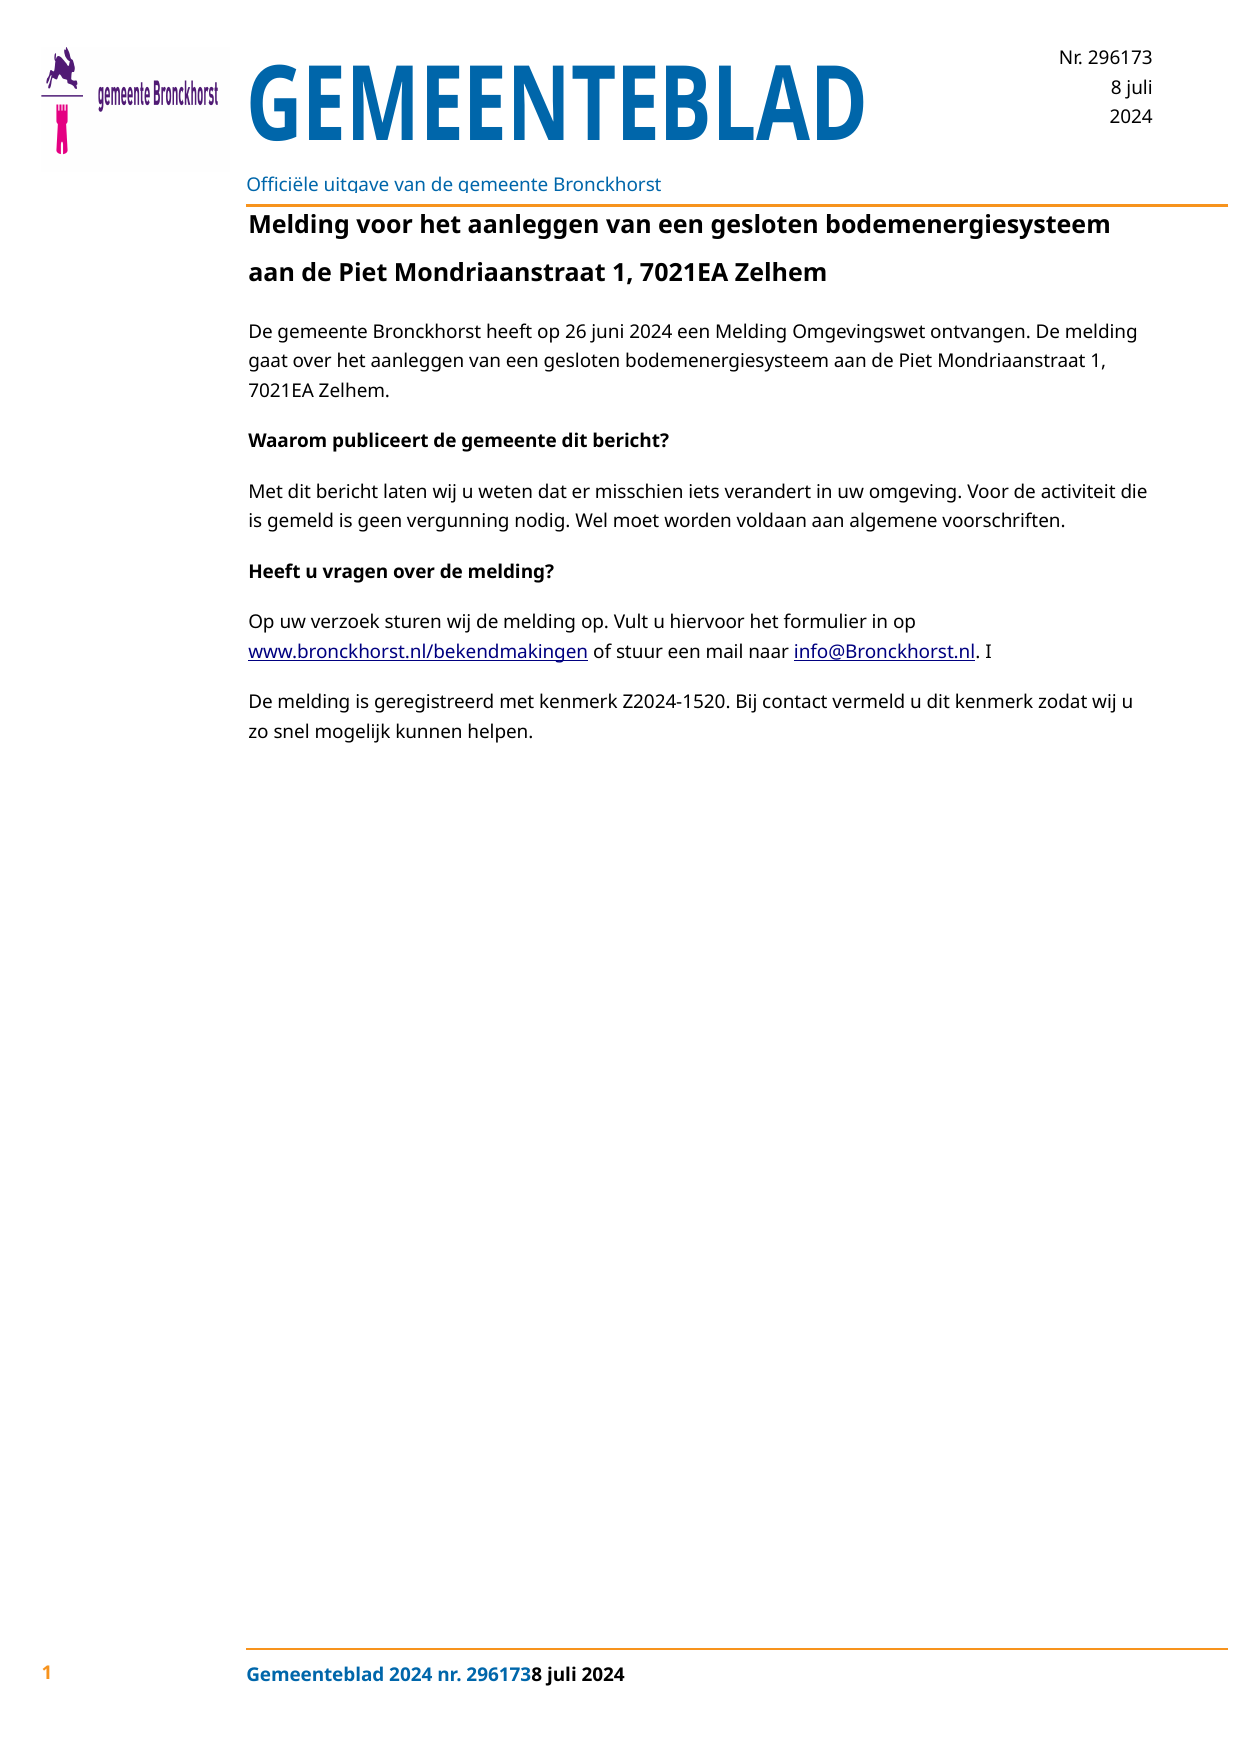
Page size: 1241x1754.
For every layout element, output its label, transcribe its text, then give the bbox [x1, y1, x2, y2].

text Met dit bericht laten wij u weten dat er misschien iets verandert in uw omgeving. Voor de activiteit die is gemeld is geen vergunning nodig. Wel moet worden voldaan aan algemene voorschriften. [248, 478, 1152, 533]
text De gemeente Bronckhorst heeft op 26 juni 2024 een Melding Omgevingswet ontvangen. De melding gaat over het aanleggen van een gesloten bodemenergiesysteem aan de Piet Mondriaanstraat 1, 7021EA Zelhem. [248, 318, 1152, 403]
text Melding voor het aanleggen van een gesloten bodemenergiesysteem aan de Piet Mondriaanstraat 1, 7021EA Zelhem [248, 207, 1152, 288]
text De melding is geregistreerd met kenmerk Z2024-1520. Bij contact vermeld u dit kenmerk zodat wij u zo snel mogelijk kunnen helpen. [248, 688, 1152, 744]
picture [41, 47, 231, 172]
text Heeft u vragen over de melding? [248, 558, 1152, 584]
text Op uw verzoek sturen wij de melding op. Vult u hiervoor het formulier in op www.bronckhorst.nl/bekendmakingen of stuur een mail naar info@Bronckhorst.nl. I [248, 608, 1152, 664]
text Waarom publiceert de gemeente dit bericht? [248, 427, 1152, 453]
